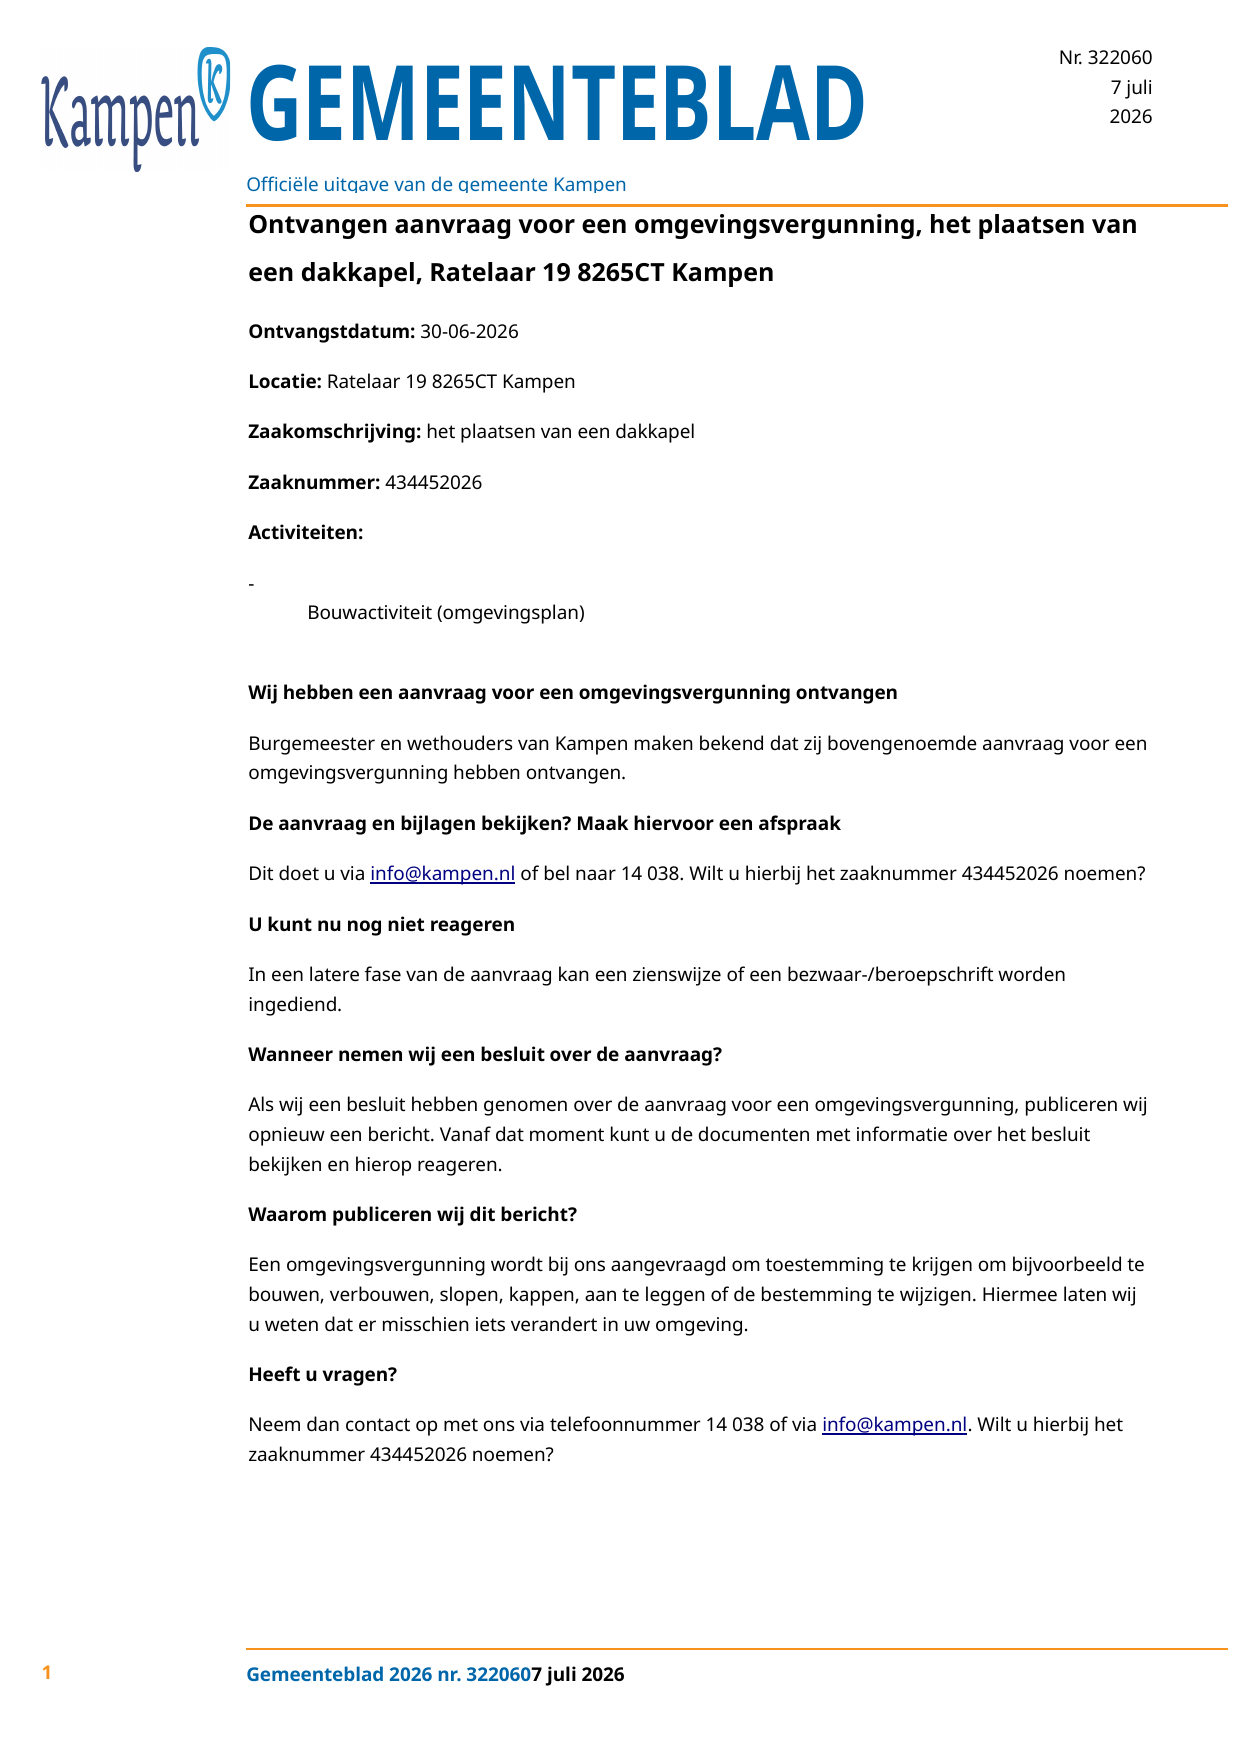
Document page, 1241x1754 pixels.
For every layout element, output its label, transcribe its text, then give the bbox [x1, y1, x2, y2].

text Neem dan contact op met ons via telefoonnummer 14 038 of via info@kampen.nl. Wilt u hierbij het zaaknummer 434452026 noemen? [248, 1412, 1152, 1467]
text Als wij een besluit hebben genomen over de aanvraag voor een omgevingsvergunning, publiceren wij opnieuw een bericht. Vanaf dat moment kunt u de documenten met informatie over het besluit bekijken en hierop reageren. [248, 1092, 1152, 1177]
text Ontvangstdatum: 30-06-2026 [248, 318, 1152, 344]
text Zaakomschrijving: het plaatsen van een dakkapel [248, 419, 1152, 444]
text Een omgevingsvergunning wordt bij ons aangevraagd om toestemming te krijgen om bijvoorbeeld te bouwen, verbouwen, slopen, kappen, aan te leggen of de bestemming te wijzigen. Hiermee laten wij u weten dat er misschien iets verandert in uw omgeving. [248, 1252, 1152, 1337]
text In een latere fase van de aanvraag kan een zienswijze of een bezwaar-/beroepschrift worden ingediend. [248, 961, 1152, 1017]
text De aanvraag en bijlagen bekijken? Maak hiervoor een afspraak [248, 810, 1152, 836]
text Dit doet u via info@kampen.nl of bel naar 14 038. Wilt u hierbij het zaaknummer 434452026 noemen? [248, 860, 1152, 886]
list Bouwactiviteit (omgevingsplan) [248, 599, 1152, 625]
text Burgemeester en wethouders van Kampen maken bekend dat zij bovengenoemde aanvraag voor een omgevingsvergunning hebben ontvangen. [248, 730, 1152, 785]
text Waarom publiceren wij dit bericht? [248, 1201, 1152, 1227]
text U kunt nu nog niet reageren [248, 911, 1152, 937]
text Heeft u vragen? [248, 1361, 1152, 1387]
text Ontvangen aanvraag voor een omgevingsvergunning, het plaatsen van een dakkapel, Ratelaar 19 8265CT Kampen [248, 207, 1152, 288]
text Zaaknummer: 434452026 [248, 469, 1152, 495]
text Locatie: Ratelaar 19 8265CT Kampen [248, 368, 1152, 394]
picture [41, 47, 231, 172]
text Wanneer nemen wij een besluit over de aanvraag? [248, 1041, 1152, 1067]
text Activiteiten: [248, 519, 1152, 545]
text Wij hebben een aanvraag voor een omgevingsvergunning ontvangen [248, 679, 1152, 705]
